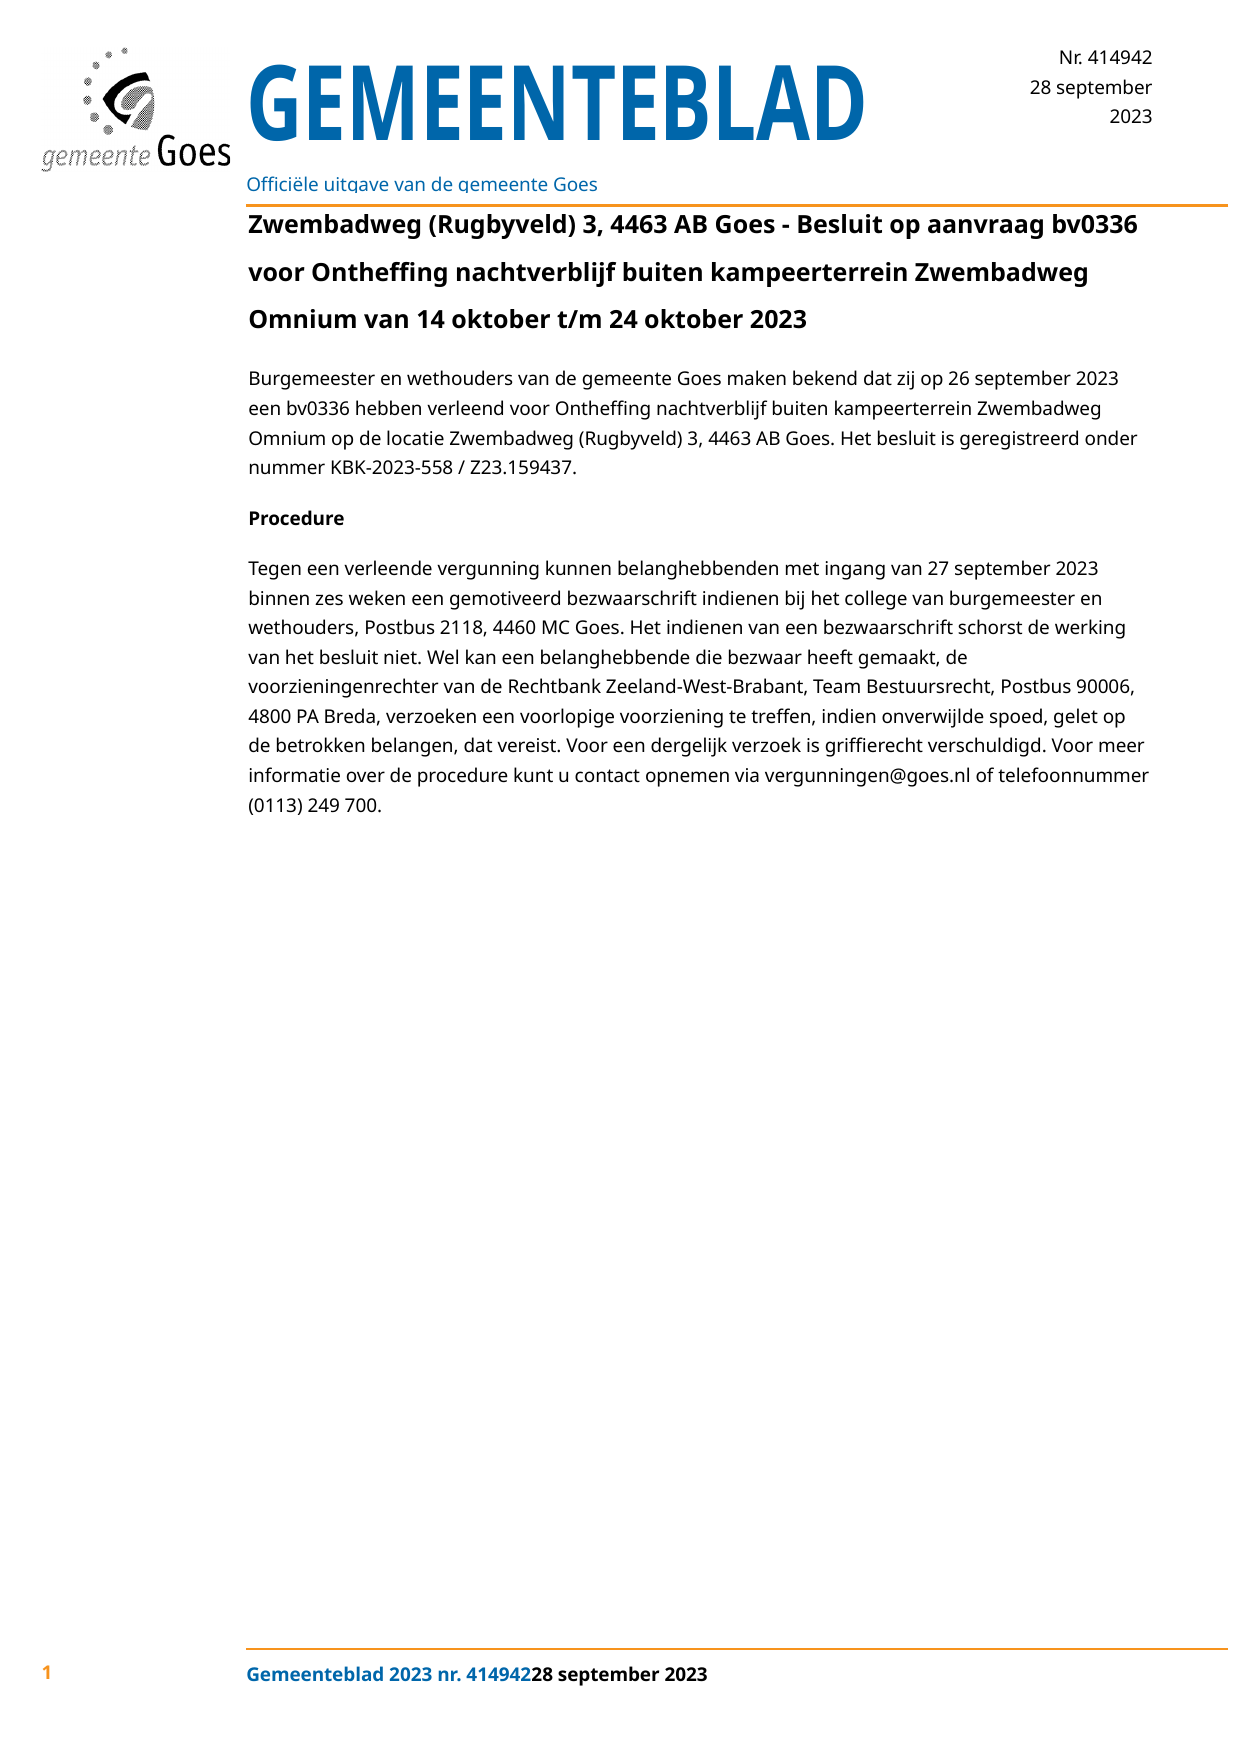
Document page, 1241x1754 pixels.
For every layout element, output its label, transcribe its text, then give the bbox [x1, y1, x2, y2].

text Procedure [248, 505, 1152, 530]
text Zwembadweg (Rugbyveld) 3, 4463 AB Goes - Besluit op aanvraag bv0336 voor Ontheffing nachtverblijf buiten kampeerterrein Zwembadweg Omnium van 14 oktober t/m 24 oktober 2023 [248, 207, 1152, 336]
text Burgemeester en wethouders van de gemeente Goes maken bekend dat zij op 26 september 2023 een bv0336 hebben verleend voor Ontheffing nachtverblijf buiten kampeerterrein Zwembadweg Omnium op de locatie Zwembadweg (Rugbyveld) 3, 4463 AB Goes. Het besluit is geregistreerd onder nummer KBK-2023-558 / Z23.159437. [248, 366, 1152, 480]
text Tegen een verleende vergunning kunnen belanghebbenden met ingang van 27 september 2023 binnen zes weken een gemotiveerd bezwaarschrift indienen bij het college van burgemeester en wethouders, Postbus 2118, 4460 MC Goes. Het indienen van een bezwaarschrift schorst de werking van het besluit niet. Wel kan een belanghebbende die bezwaar heeft gemaakt, de voorzieningenrechter van de Rechtbank Zeeland-West-Brabant, Team Bestuursrecht, Postbus 90006, 4800 PA Breda, verzoeken een voorlopige voorziening te treffen, indien onverwijlde spoed, gelet op de betrokken belangen, dat vereist. Voor een dergelijk verzoek is griffierecht verschuldigd. Voor meer informatie over de procedure kunt u contact opnemen via vergunningen@goes.nl of telefoonnummer (0113) 249 700. [248, 555, 1152, 817]
picture [41, 47, 231, 172]
